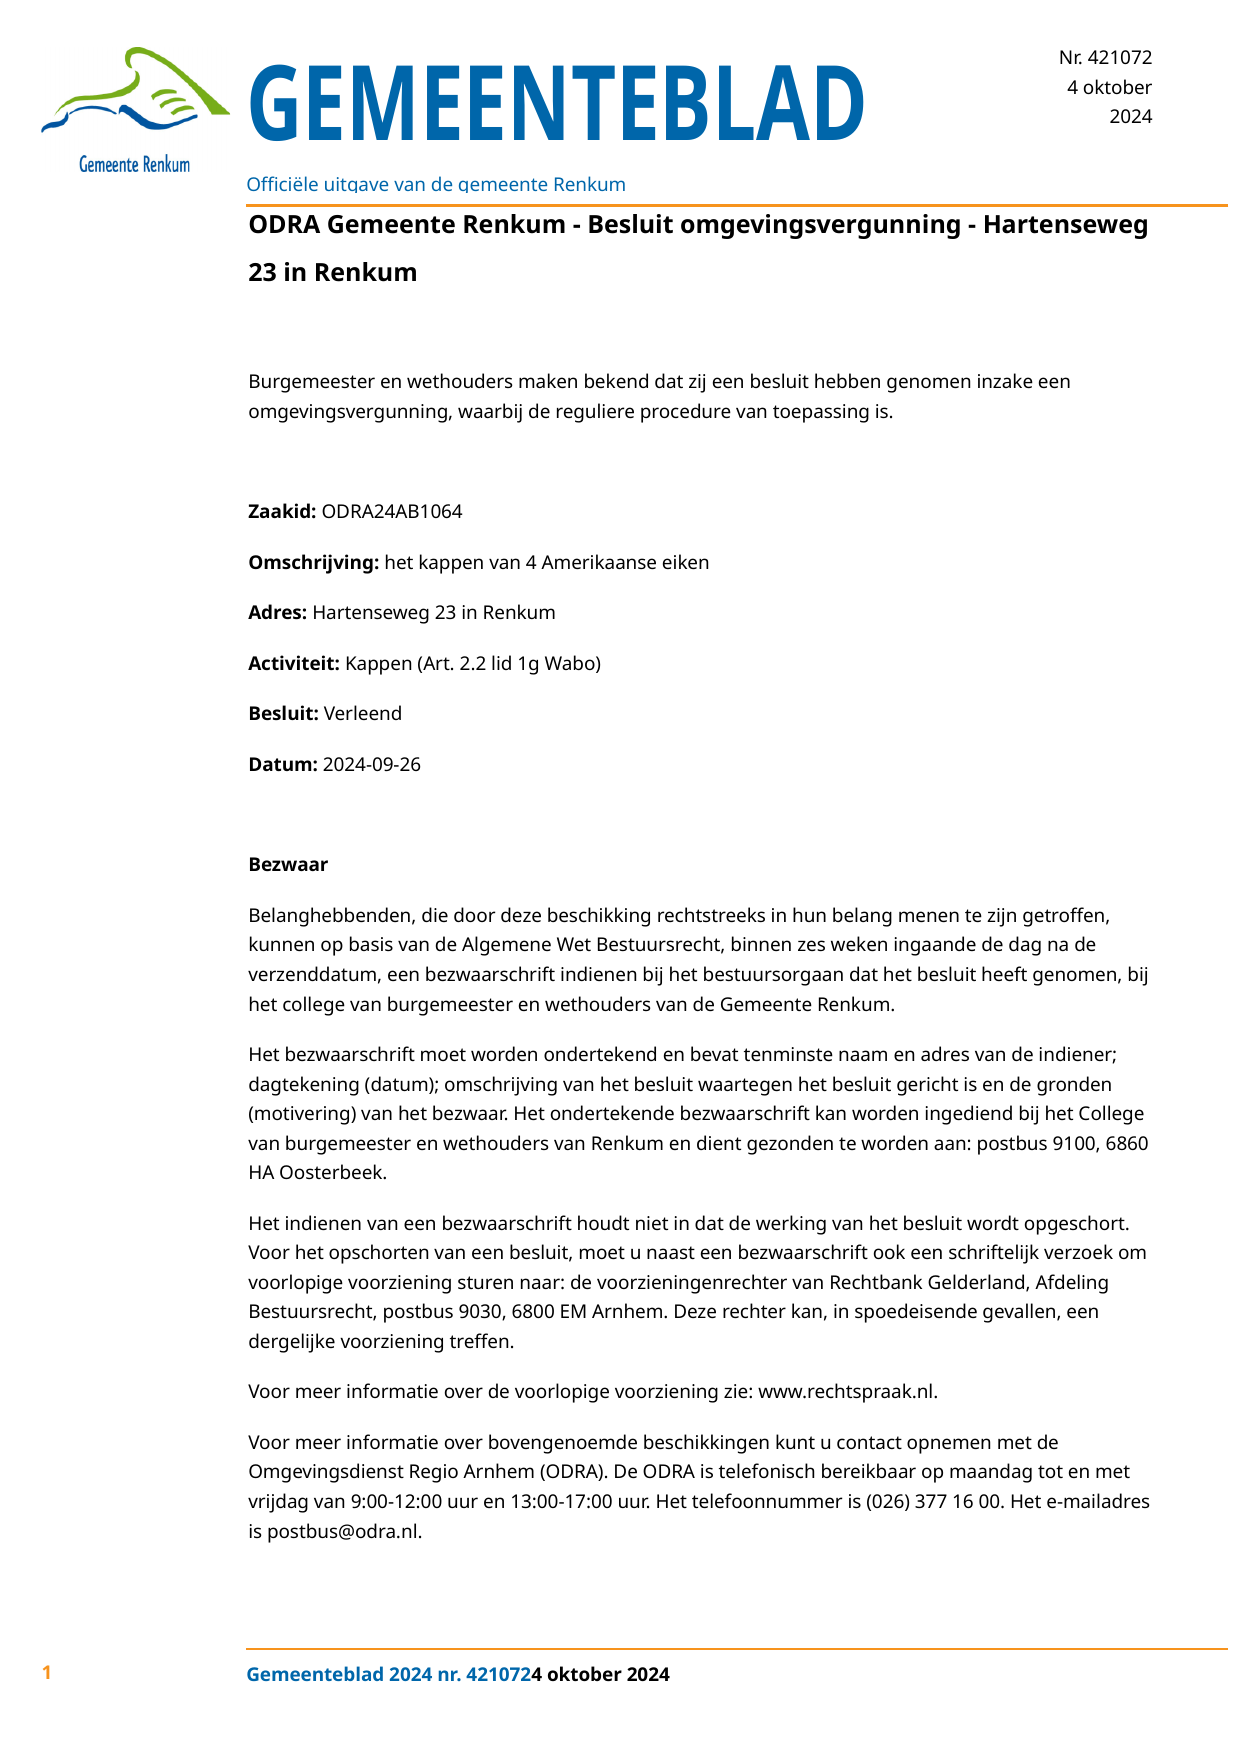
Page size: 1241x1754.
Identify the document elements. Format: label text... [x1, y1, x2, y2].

text Besluit: Verleend [248, 700, 1152, 726]
text ODRA Gemeente Renkum - Besluit omgevingsvergunning - Hartenseweg 23 in Renkum [248, 207, 1152, 288]
text Zaakid: ODRA24AB1064 [248, 499, 1152, 524]
text Burgemeester en wethouders maken bekend dat zij een besluit hebben genomen inzake een omgevingsvergunning, waarbij de reguliere procedure van toepassing is. [248, 368, 1152, 424]
text Voor meer informatie over bovengenoemde beschikkingen kunt u contact opnemen met de Omgevingsdienst Regio Arnhem (ODRA). De ODRA is telefonisch bereikbaar op maandag tot en met vrijdag van 9:00-12:00 uur en 13:00-17:00 uur. Het telefoonnummer is (026) 377 16 00. Het e-mailadres is postbus@odra.nl. [248, 1429, 1152, 1544]
text Datum: 2024-09-26 [248, 751, 1152, 777]
text Omschrijving: het kappen van 4 Amerikaanse eiken [248, 549, 1152, 575]
text Voor meer informatie over de voorlopige voorziening zie: www.rechtspraak.nl. [248, 1379, 1152, 1404]
text Adres: Hartenseweg 23 in Renkum [248, 599, 1152, 625]
text Bezwaar [248, 852, 1152, 877]
text Activiteit: Kappen (Art. 2.2 lid 1g Wabo) [248, 650, 1152, 676]
text Het bezwaarschrift moet worden ondertekend en bevat tenminste naam en adres van de indiener; dagtekening (datum); omschrijving van het besluit waartegen het besluit gericht is en de gronden (motivering) van het bezwaar. Het ondertekende bezwaarschrift kan worden ingediend bij het College van burgemeester en wethouders van Renkum en dient gezonden te worden aan: postbus 9100, 6860 HA Oosterbeek. [248, 1041, 1152, 1185]
text Belanghebbenden, die door deze beschikking rechtstreeks in hun belang menen te zijn getroffen, kunnen op basis van de Algemene Wet Bestuursrecht, binnen zes weken ingaande de dag na de verzenddatum, een bezwaarschrift indienen bij het bestuursorgaan dat het besluit heeft genomen, bij het college van burgemeester en wethouders van de Gemeente Renkum. [248, 902, 1152, 1017]
text Het indienen van een bezwaarschrift houdt niet in dat de werking van het besluit wordt opgeschort. Voor het opschorten van een besluit, moet u naast een bezwaarschrift ook een schriftelijk verzoek om voorlopige voorziening sturen naar: de voorzieningenrechter van Rechtbank Gelderland, Afdeling Bestuursrecht, postbus 9030, 6800 EM Arnhem. Deze rechter kan, in spoedeisende gevallen, een dergelijke voorziening treffen. [248, 1210, 1152, 1354]
picture [41, 47, 231, 172]
